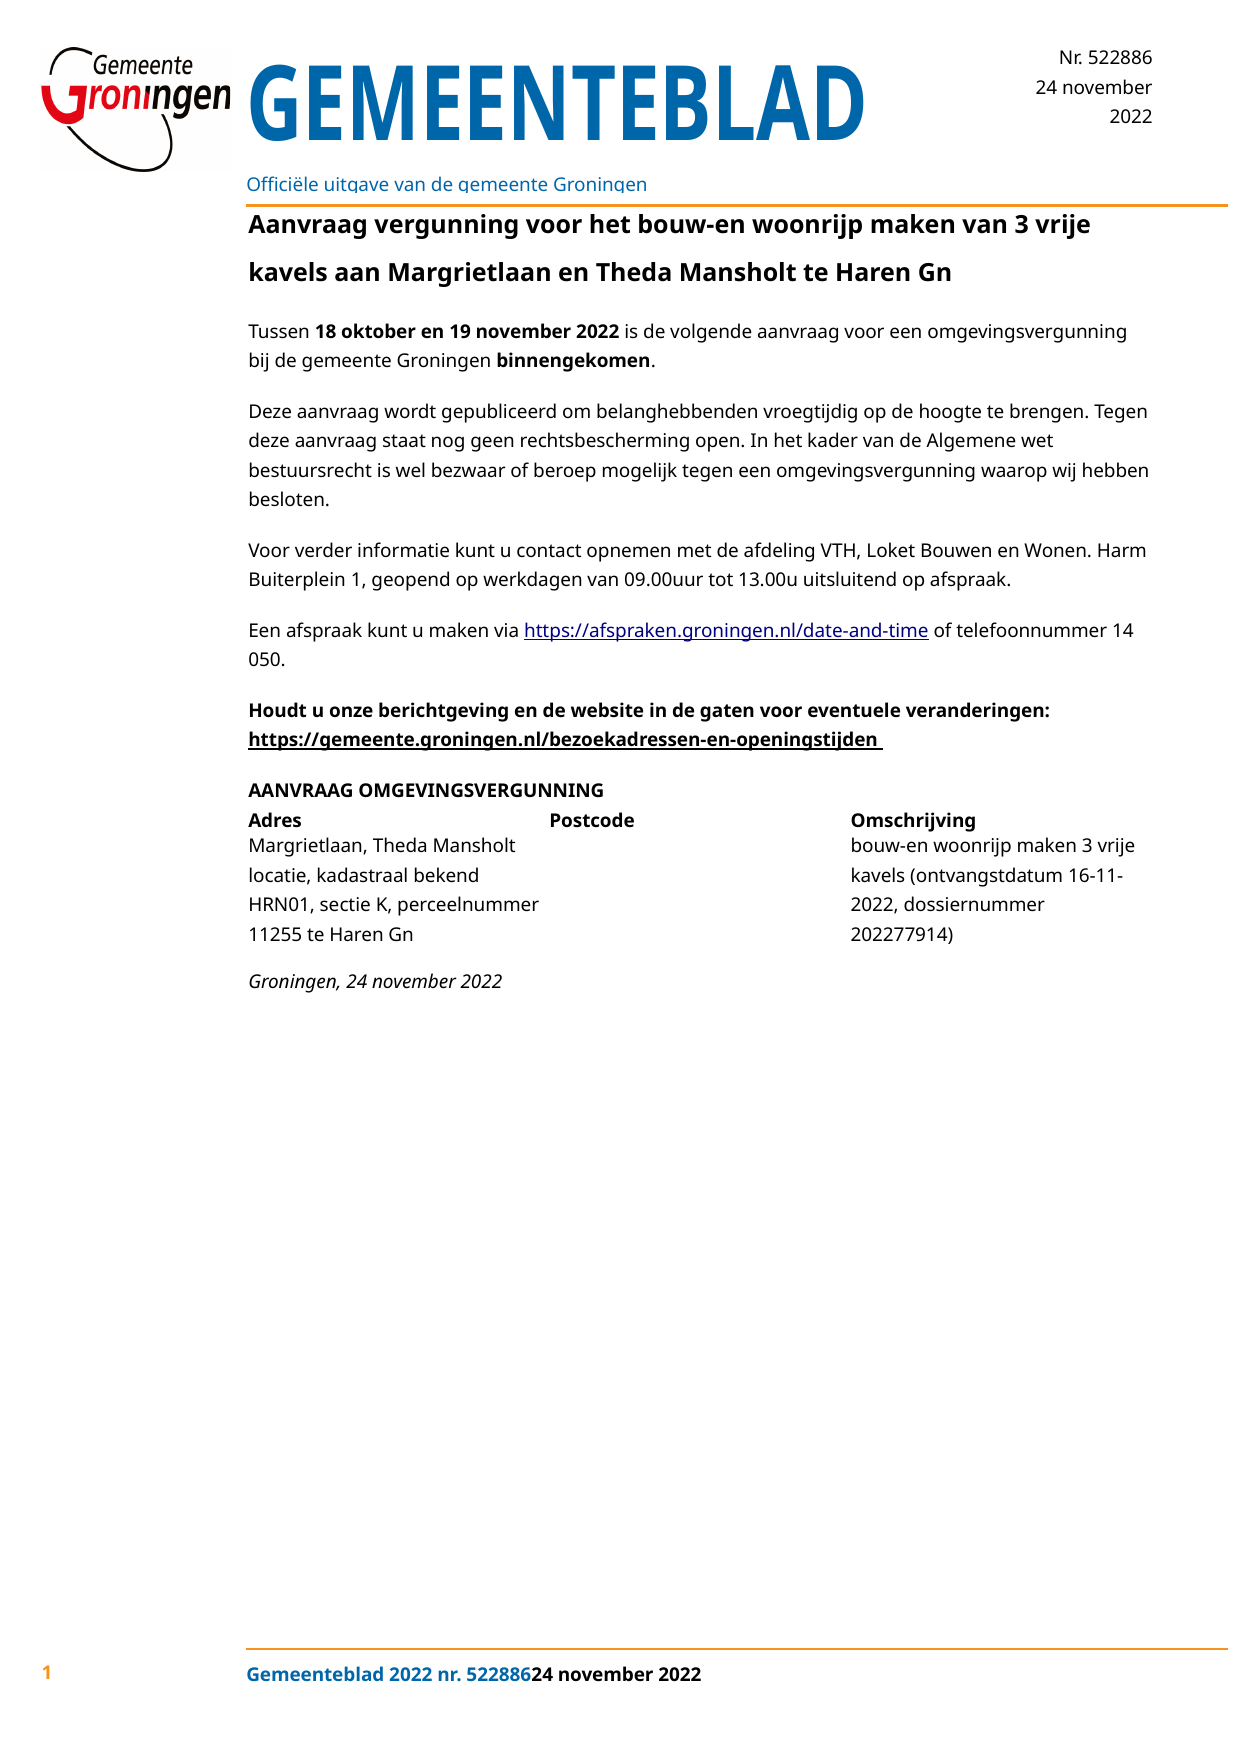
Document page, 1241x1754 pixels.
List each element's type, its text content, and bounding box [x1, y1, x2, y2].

text AANVRAAG OMGEVINGSVERGUNNING [248, 777, 1152, 803]
text Een afspraak kunt u maken via https://afspraken.groningen.nl/date-and-time of telefoonnummer 14 050. [248, 617, 1152, 672]
text Houdt u onze berichtgeving en de website in de gaten voor eventuele veranderingen: https://gemeente.groningen.nl/bezoekadressen-en-openingstijden [248, 697, 1152, 752]
text Deze aanvraag wordt gepubliceerd om belanghebbenden vroegtijdig op de hoogte te brengen. Tegen deze aanvraag staat nog geen rechtsbescherming open. In het kader van de Algemene wet bestuursrecht is wel bezwaar of beroep mogelijk tegen een omgevingsvergunning waarop wij hebben besloten. [248, 398, 1152, 512]
table_cell Margrietlaan, Theda Mansholt locatie, kadastraal bekend HRN01, sectie K, perceelnummer 11255 te Haren Gn [248, 833, 549, 947]
picture [41, 47, 231, 172]
table_header Omschrijving [850, 807, 1152, 832]
text Groningen, 24 november 2022 [248, 968, 1152, 994]
table_cell bouw-en woonrijp maken 3 vrije kavels (ontvangstdatum 16-11-2022, dossiernummer 202277914) [850, 833, 1152, 947]
table_cell [549, 833, 850, 947]
table_header Postcode [549, 807, 850, 832]
text Tussen 18 oktober en 19 november 2022 is de volgende aanvraag voor een omgevingsvergunning bij de gemeente Groningen binnengekomen. [248, 318, 1152, 373]
text Voor verder informatie kunt u contact opnemen met de afdeling VTH, Loket Bouwen en Wonen. Harm Buiterplein 1, geopend op werkdagen van 09.00uur tot 13.00u uitsluitend op afspraak. [248, 537, 1152, 592]
table_header Adres [248, 807, 549, 832]
text Aanvraag vergunning voor het bouw-en woonrijp maken van 3 vrije kavels aan Margrietlaan en Theda Mansholt te Haren Gn [248, 207, 1152, 288]
